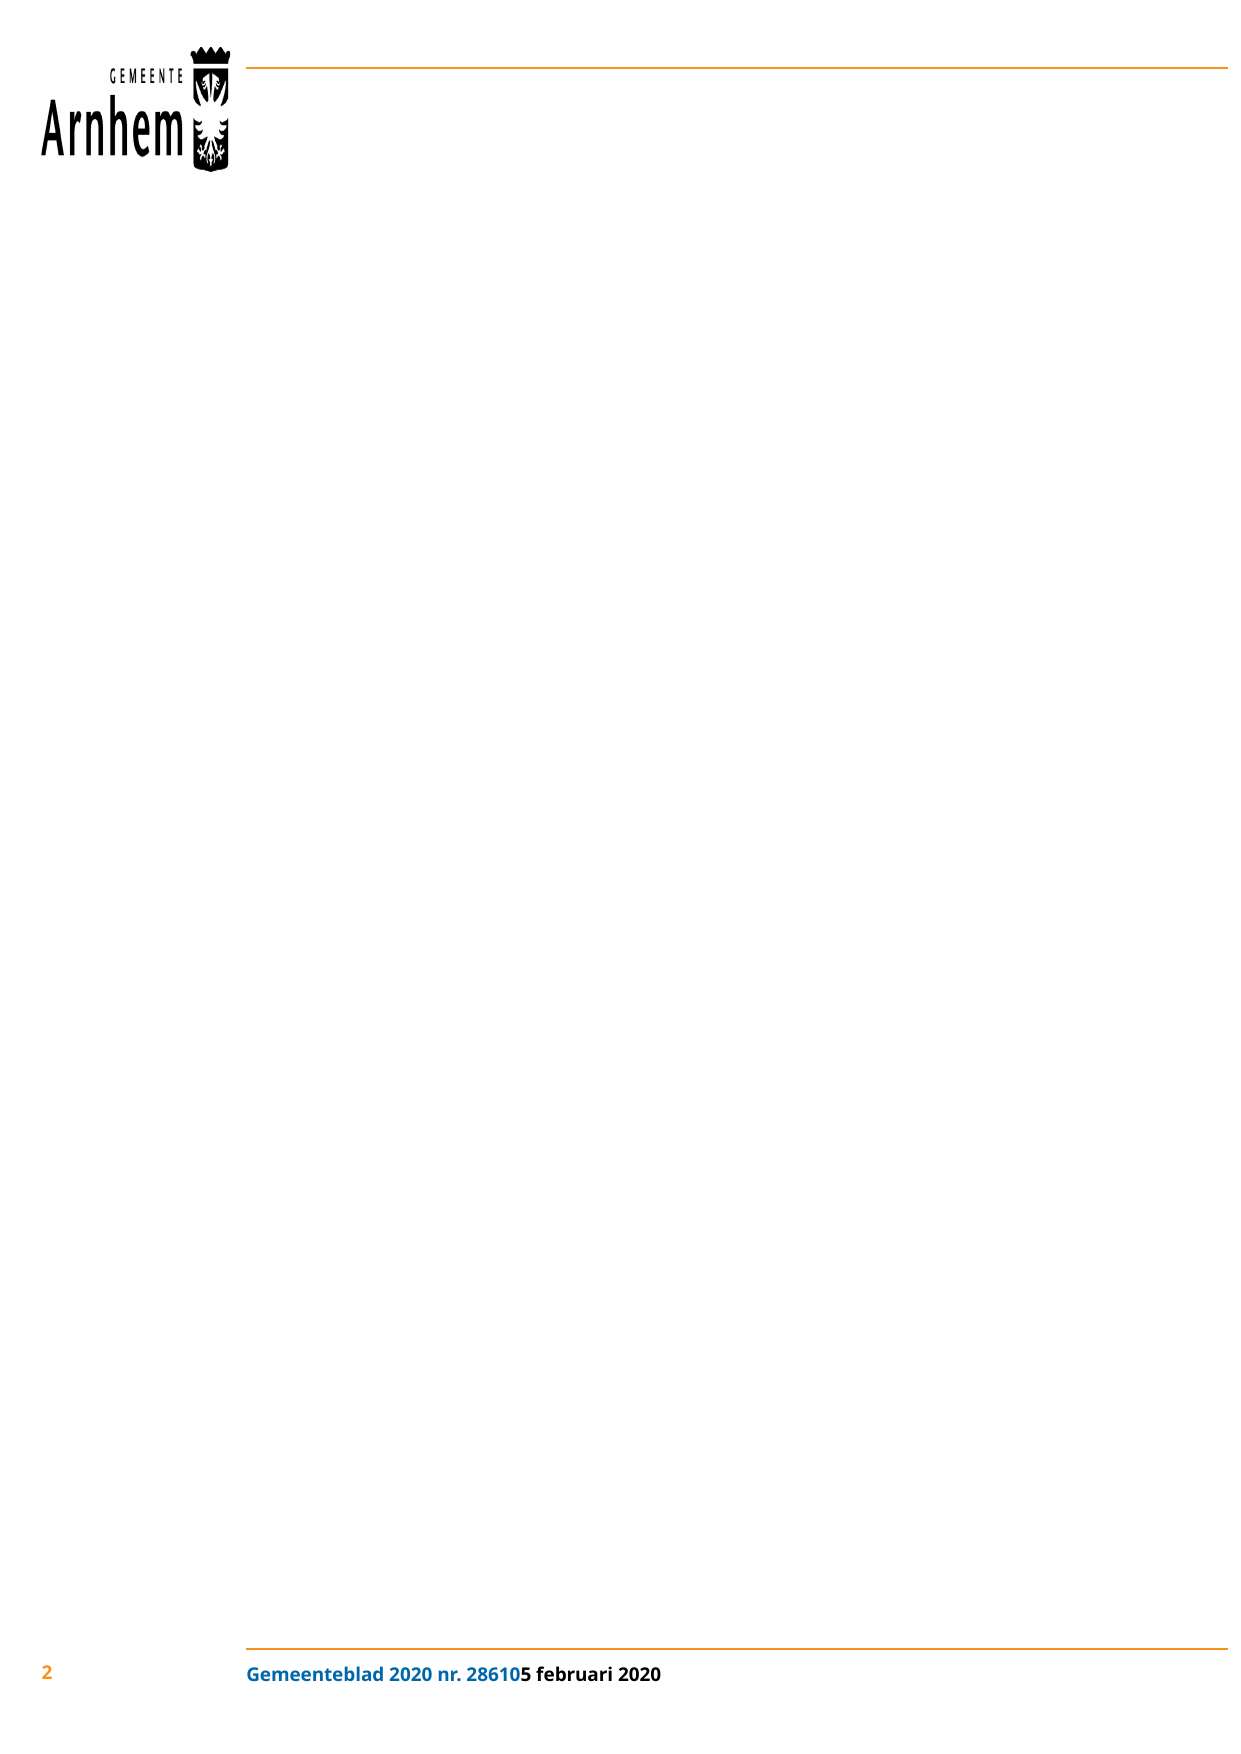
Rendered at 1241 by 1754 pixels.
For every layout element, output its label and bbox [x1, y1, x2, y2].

picture [41, 47, 231, 172]
